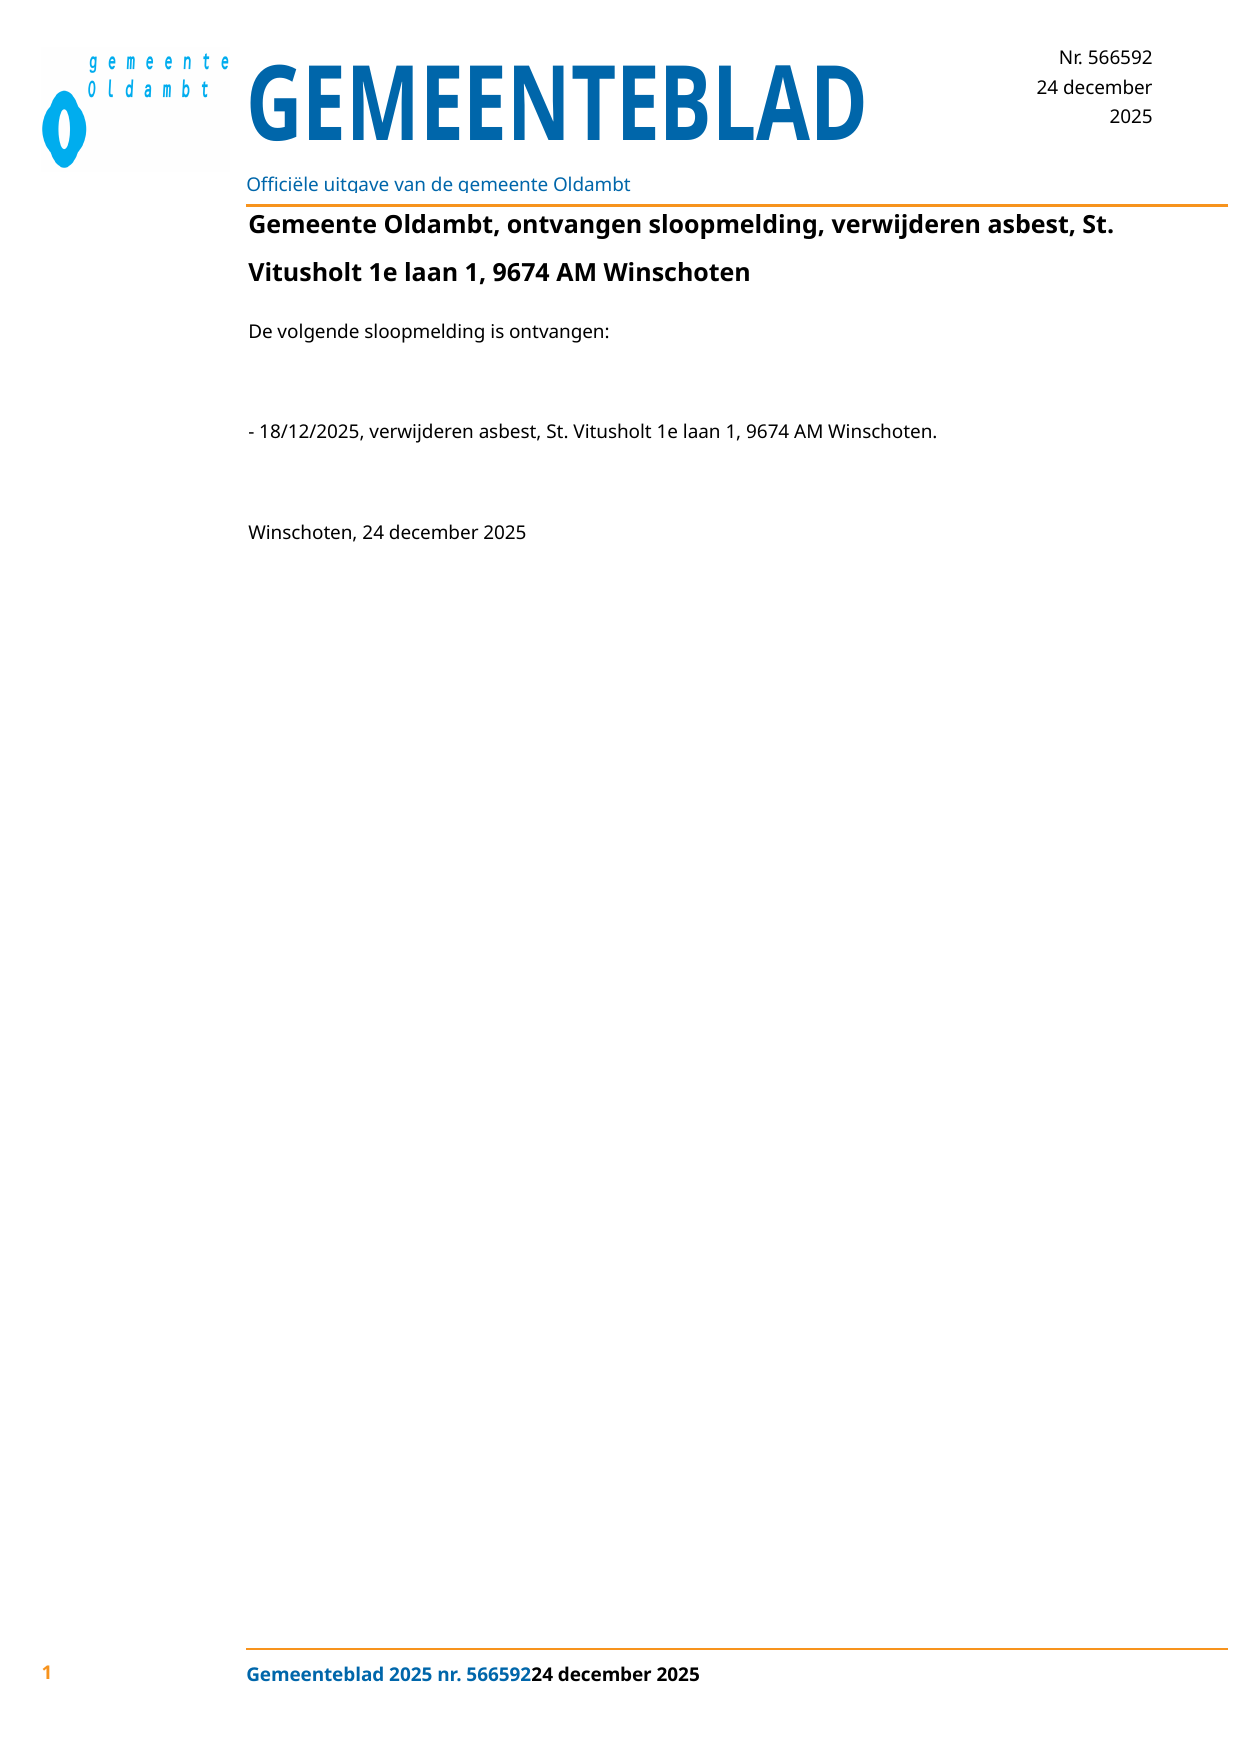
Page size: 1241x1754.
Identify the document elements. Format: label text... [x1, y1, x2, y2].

text Winschoten, 24 december 2025 [248, 519, 1152, 545]
text - 18/12/2025, verwijderen asbest, St. Vitusholt 1e laan 1, 9674 AM Winschoten. [248, 419, 1152, 444]
text De volgende sloopmelding is ontvangen: [248, 318, 1152, 344]
text Gemeente Oldambt, ontvangen sloopmelding, verwijderen asbest, St. Vitusholt 1e laan 1, 9674 AM Winschoten [248, 207, 1152, 288]
picture [41, 47, 231, 172]
